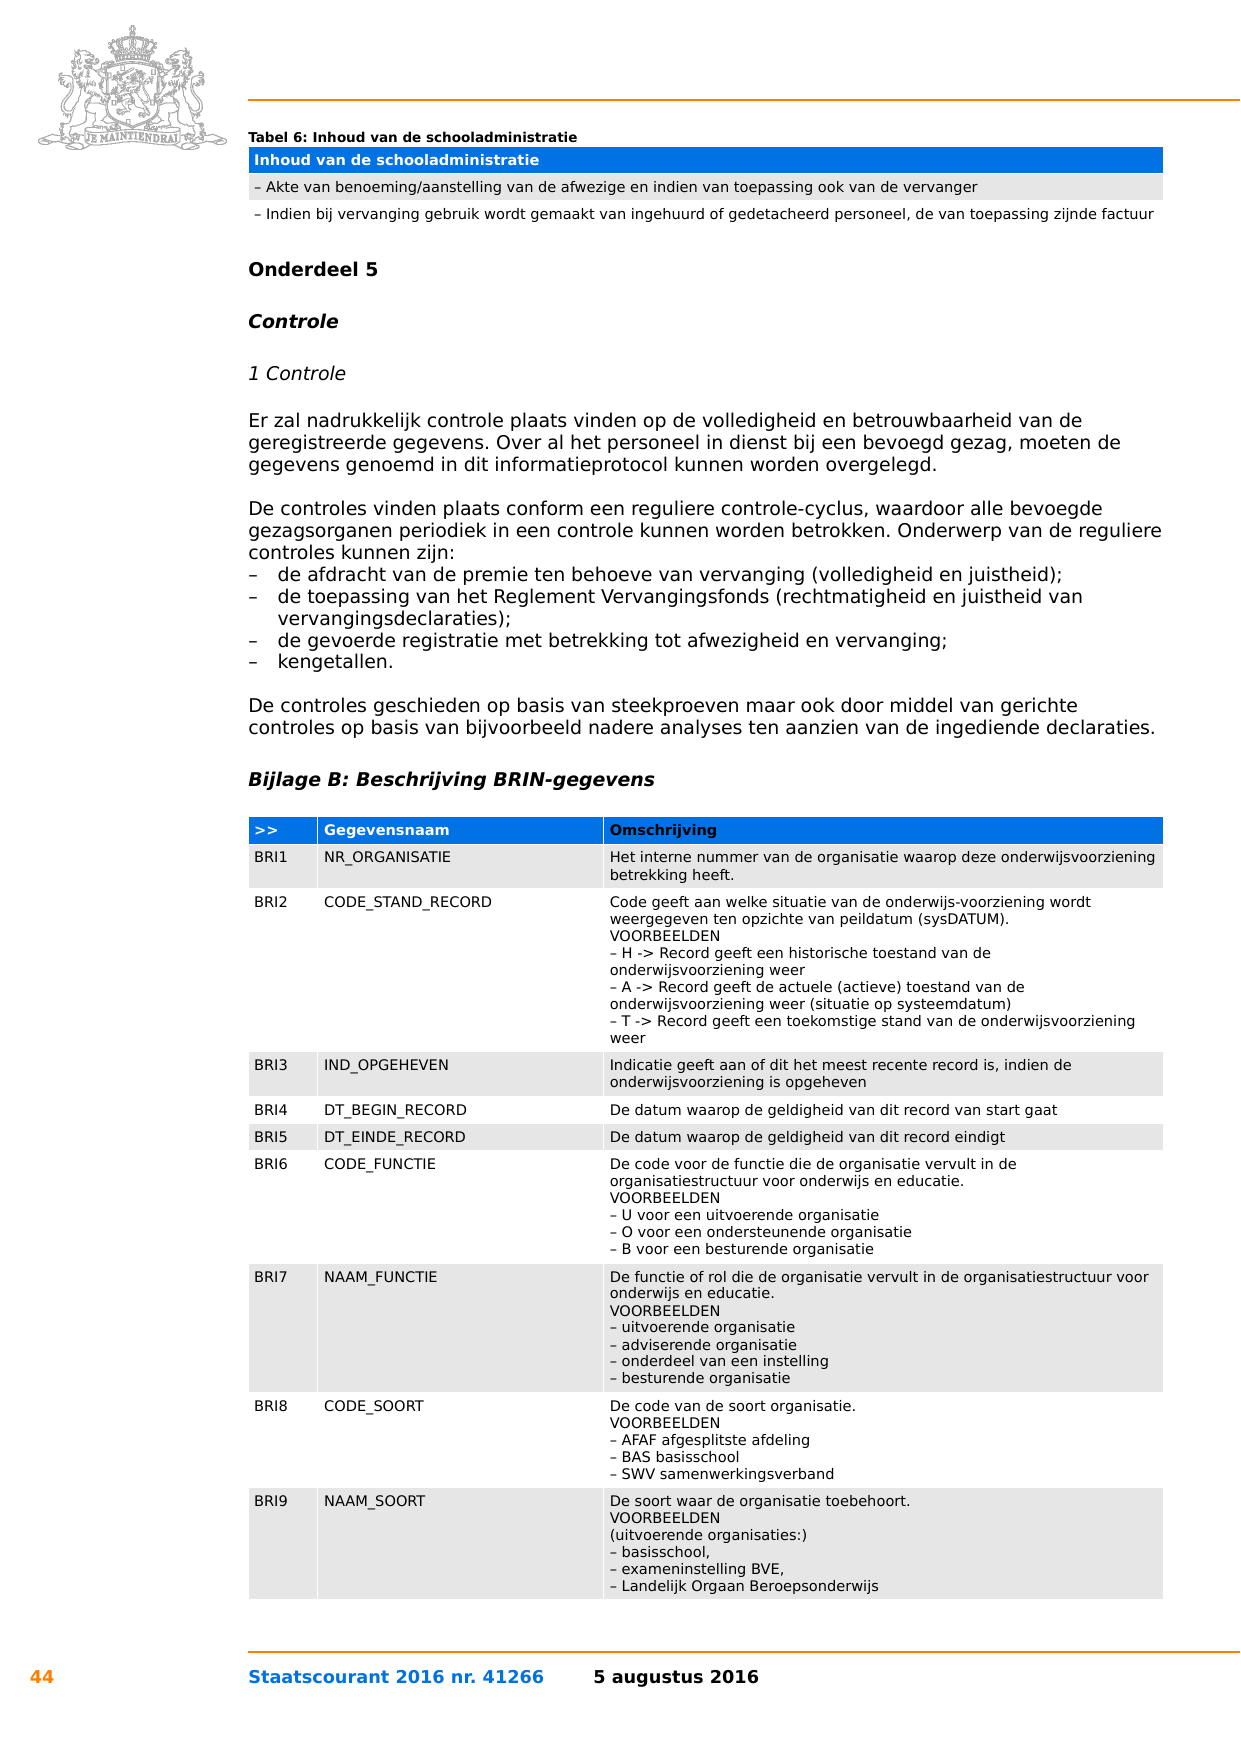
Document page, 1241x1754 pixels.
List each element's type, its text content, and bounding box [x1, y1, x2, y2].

table_cell BRI6 [249, 1151, 317, 1263]
subtitle Bijlage B: Beschrijving BRIN-gegevens [248, 769, 1163, 791]
table_cell BRI1 [249, 845, 317, 888]
table_cell IND_OPGEHEVEN [318, 1052, 603, 1096]
table_cell Inhoud van de schooladministratie [249, 147, 1163, 173]
table_cell De datum waarop de geldigheid van dit record eindigt [604, 1124, 1163, 1150]
table_cell BRI4 [249, 1097, 317, 1123]
text De controles geschieden op basis van steekproeven maar ook door middel van gerichte controles op basis van bijvoorbeeld nadere analyses ten aanzien van de ingediende declaraties. [248, 695, 1163, 739]
text – de toepassing van het Reglement Vervangingsfonds (rechtmatigheid en juistheid van vervangingsdeclaraties); [248, 586, 1163, 629]
subtitle 1 Controle [248, 363, 1163, 385]
table_header Tabel 6: Inhoud van de schooladministratie [248, 130, 1163, 146]
table_header Omschrijving [604, 817, 1163, 844]
table_cell BRI3 [249, 1052, 317, 1096]
table_cell NAAM_SOORT [318, 1488, 603, 1599]
subtitle Controle [248, 311, 1163, 333]
table_cell BRI2 [249, 889, 317, 1051]
subtitle Onderdeel 5 [248, 259, 1163, 281]
table_cell Indicatie geeft aan of dit het meest recente record is, indien de onderwijsvoorziening is opgeheven [604, 1052, 1163, 1096]
table_cell – Akte van benoeming/aanstelling van de afwezige en indien van toepassing ook van de vervanger [249, 174, 1163, 200]
table_cell Het interne nummer van de organisatie waarop deze onderwijsvoorziening betrekking heeft. [604, 845, 1163, 888]
text Er zal nadrukkelijk controle plaats vinden op de volledigheid en betrouwbaarheid van de geregistreerde gegevens. Over al het personeel in dienst bij een bevoegd gezag, moeten de gegevens genoemd in dit informatieprotocol kunnen worden overgelegd. [248, 410, 1163, 476]
text De controles vinden plaats conform een reguliere controle-cyclus, waardoor alle bevoegde gezagsorganen periodiek in een controle kunnen worden betrokken. Onderwerp van de reguliere controles kunnen zijn: [248, 498, 1163, 563]
table_cell Code geeft aan welke situatie van de onderwijs-voorziening wordt weergegeven ten opzichte van peildatum (sysDATUM). VOORBEELDEN – H -> Record geeft een historische toestand van de onderwijsvoorziening weer – A -> Record geeft de actuele (actieve) toestand van de onderwijsvoorziening weer (situatie op systeemdatum) – T -> Record geeft een toekomstige stand van de onderwijsvoorziening weer [604, 889, 1163, 1051]
table_cell DT_EINDE_RECORD [318, 1124, 603, 1150]
table_cell DT_BEGIN_RECORD [318, 1097, 603, 1123]
table_cell De soort waar de organisatie toebehoort. VOORBEELDEN (uitvoerende organisaties:) – basisschool, – exameninstelling BVE, – Landelijk Orgaan Beroepsonderwijs [604, 1488, 1163, 1599]
table_cell – Indien bij vervanging gebruik wordt gemaakt van ingehuurd of gedetacheerd personeel, de van toepassing zijnde factuur [249, 201, 1163, 228]
table_cell BRI9 [249, 1488, 317, 1599]
table_header >> [249, 817, 317, 844]
table_cell De code van de soort organisatie. VOORBEELDEN – AFAF afgesplitste afdeling – BAS basisschool – SWV samenwerkingsverband [604, 1393, 1163, 1487]
picture [38, 25, 227, 150]
table_cell NAAM_FUNCTIE [318, 1264, 603, 1392]
table_cell CODE_SOORT [318, 1393, 603, 1487]
text – de gevoerde registratie met betrekking tot afwezigheid en vervanging; [248, 629, 1163, 651]
table_cell De functie of rol die de organisatie vervult in de organisatiestructuur voor onderwijs en educatie. VOORBEELDEN – uitvoerende organisatie – adviserende organisatie – onderdeel van een instelling – besturende organisatie [604, 1264, 1163, 1392]
text – kengetallen. [248, 651, 1163, 673]
text – de afdracht van de premie ten behoeve van vervanging (volledigheid en juistheid); [248, 563, 1163, 586]
table_cell NR_ORGANISATIE [318, 845, 603, 888]
table_cell BRI8 [249, 1393, 317, 1487]
table_cell BRI7 [249, 1264, 317, 1392]
table_cell CODE_FUNCTIE [318, 1151, 603, 1263]
table_cell CODE_STAND_RECORD [318, 889, 603, 1051]
table_cell BRI5 [249, 1124, 317, 1150]
table_header Gegevensnaam [318, 817, 603, 844]
table_cell De datum waarop de geldigheid van dit record van start gaat [604, 1097, 1163, 1123]
table_cell De code voor de functie die de organisatie vervult in de organisatiestructuur voor onderwijs en educatie. VOORBEELDEN – U voor een uitvoerende organisatie – O voor een ondersteunende organisatie – B voor een besturende organisatie [604, 1151, 1163, 1263]
